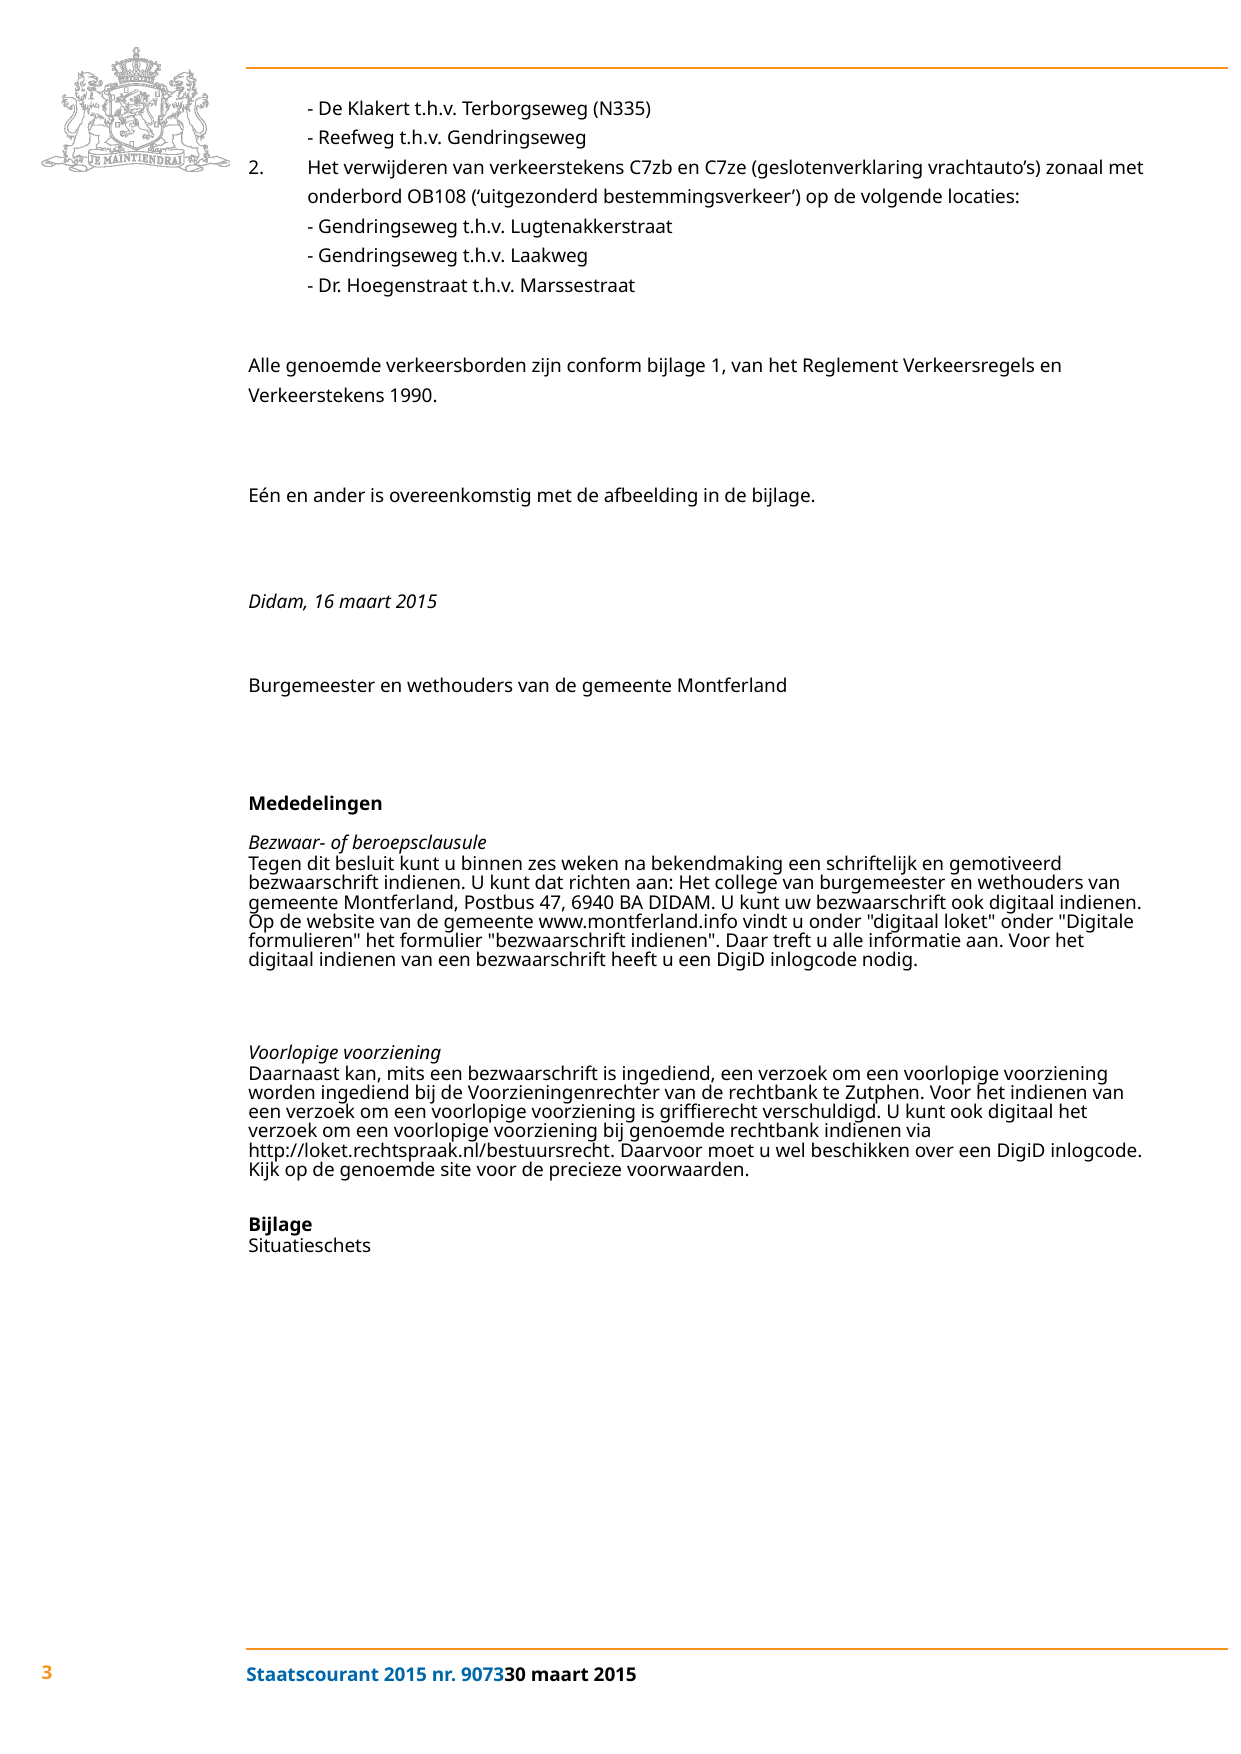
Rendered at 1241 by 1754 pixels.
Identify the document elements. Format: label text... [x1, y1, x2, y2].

list - De Klakert t.h.v. Terborgseweg (N335) [248, 95, 1152, 121]
text Eén en ander is overeenkomstig met de afbeelding in de bijlage. [248, 483, 1152, 508]
text Situatieschets [248, 1237, 1152, 1257]
text Daarnaast kan, mits een bezwaarschrift is ingediend, een verzoek om een voorlopige voorziening worden ingediend bij de Voorzieningenrechter van de rechtbank te Zutphen. Voor het indienen van een verzoek om een voorlopige voorziening is griffierecht verschuldigd. U kunt ook digitaal het verzoek om een voorlopige voorziening bij genoemde rechtbank indienen via http://loket.rechtspraak.nl/bestuursrecht. Daarvoor moet u wel beschikken over een DigiD inlogcode. Kijk op de genoemde site voor de precieze voorwaarden. [248, 1065, 1152, 1180]
text Bezwaar- of beroepsclausule [248, 829, 1152, 855]
text Burgemeester en wethouders van de gemeente Montferland [248, 677, 1152, 696]
text Mededelingen [248, 790, 1152, 816]
list Het verwijderen van verkeerstekens C7zb en C7ze (geslotenverklaring vrachtauto’s) zonaal met onderbord OB108 (‘uitgezonderd bestemmingsverkeer’) op de volgende locaties: [248, 154, 1152, 209]
picture [41, 47, 231, 172]
text Tegen dit besluit kunt u binnen zes weken na bekendmaking een schriftelijk en gemotiveerd bezwaarschrift indienen. U kunt dat richten aan: Het college van burgemeester en wethouders van gemeente Montferland, Postbus 47, 6940 BA DIDAM. U kunt uw bezwaarschrift ook digitaal indienen. Op de website van de gemeente www.montferland.info vindt u onder "digitaal loket" onder "Digitale formulieren" het formulier "bezwaarschrift indienen". Daar treft u alle informatie aan. Voor het digitaal indienen van een bezwaarschrift heeft u een DigiD inlogcode nodig. [248, 855, 1152, 971]
text Didam, 16 maart 2015 [248, 588, 1152, 614]
list - Gendringseweg t.h.v. Laakweg [248, 243, 1152, 268]
list - Reefweg t.h.v. Gendringseweg [248, 124, 1152, 150]
text Bijlage [248, 1212, 1152, 1237]
list - Gendringseweg t.h.v. Lugtenakkerstraat [248, 213, 1152, 239]
text Alle genoemde verkeersborden zijn conform bijlage 1, van het Reglement Verkeersregels en Verkeerstekens 1990. [248, 352, 1152, 408]
text Voorlopige voorziening [248, 1039, 1152, 1065]
list - Dr. Hoegenstraat t.h.v. Marssestraat [248, 272, 1152, 298]
